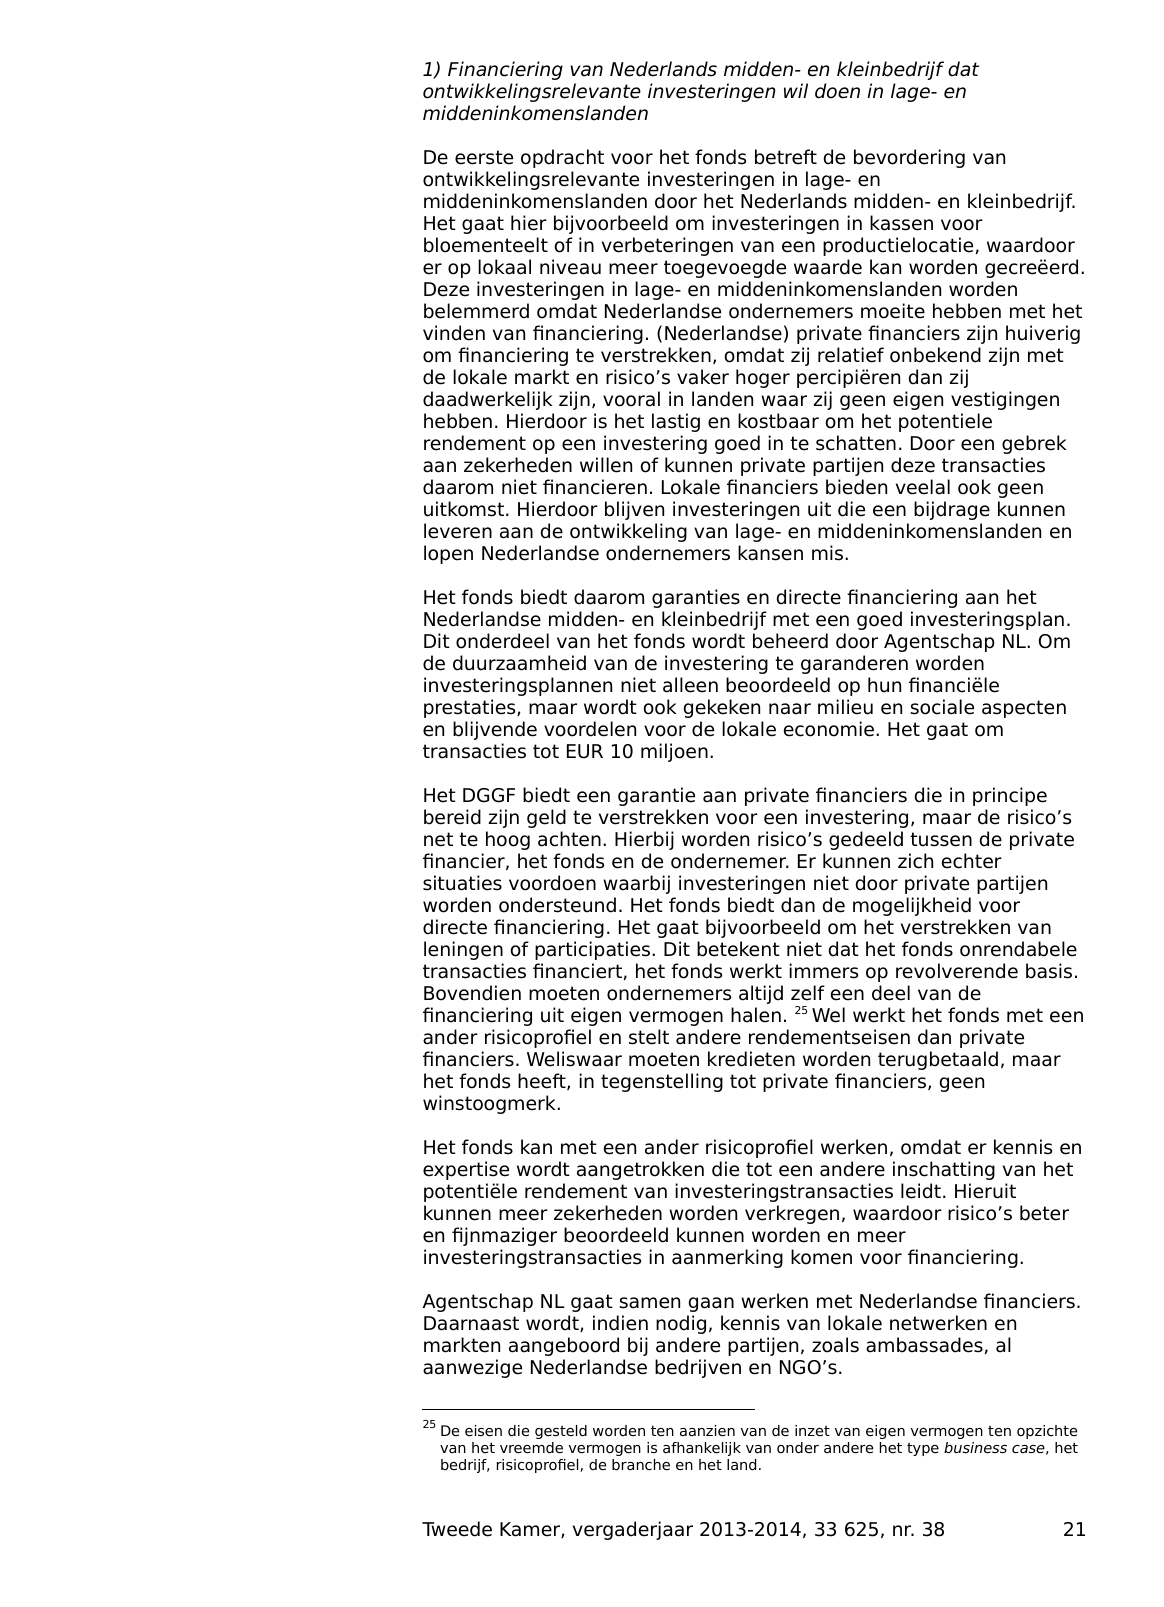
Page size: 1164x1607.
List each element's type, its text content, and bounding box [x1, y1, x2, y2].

subtitle 1) Financiering van Nederlands midden- en kleinbedrijf dat ontwikkelingsrelevante investeringen wil doen in lage- en middeninkomenslanden [422, 59, 1087, 125]
text Het DGGF biedt een garantie aan private financiers die in principe bereid zijn geld te verstrekken voor een investering, maar de risico’s net te hoog achten. Hierbij worden risico’s gedeeld tussen de private financier, het fonds en de ondernemer. Er kunnen zich echter situaties voordoen waarbij investeringen niet door private partijen worden ondersteund. Het fonds biedt dan de mogelijkheid voor directe financiering. Het gaat bijvoorbeeld om het verstrekken van leningen of participaties. Dit betekent niet dat het fonds onrendabele transacties financiert, het fonds werkt immers op revolverende basis. Bovendien moeten ondernemers altijd zelf een deel van de financiering uit eigen vermogen halen. Wel werkt het fonds met een ander risicoprofiel en stelt andere rendementseisen dan private financiers. Weliswaar moeten kredieten worden terugbetaald, maar het fonds heeft, in tegenstelling tot private financiers, geen winstoogmerk. [422, 785, 1087, 1115]
text Agentschap NL gaat samen gaan werken met Nederlandse financiers. Daarnaast wordt, indien nodig, kennis van lokale netwerken en markten aangeboord bij andere partijen, zoals ambassades, al aanwezige Nederlandse bedrijven en NGO’s. [422, 1291, 1087, 1379]
text Het fonds kan met een ander risicoprofiel werken, omdat er kennis en expertise wordt aangetrokken die tot een andere inschatting van het potentiële rendement van investeringstransacties leidt. Hieruit kunnen meer zekerheden worden verkregen, waardoor risico’s beter en fijnmaziger beoordeeld kunnen worden en meer investeringstransacties in aanmerking komen voor financiering. [422, 1137, 1087, 1269]
text De eerste opdracht voor het fonds betreft de bevordering van ontwikkelingsrelevante investeringen in lage- en middeninkomenslanden door het Nederlands midden- en kleinbedrijf. Het gaat hier bijvoorbeeld om investeringen in kassen voor bloementeelt of in verbeteringen van een productielocatie, waardoor er op lokaal niveau meer toegevoegde waarde kan worden gecreëerd. Deze investeringen in lage- en middeninkomenslanden worden belemmerd omdat Nederlandse ondernemers moeite hebben met het vinden van financiering. (Nederlandse) private financiers zijn huiverig om financiering te verstrekken, omdat zij relatief onbekend zijn met de lokale markt en risico’s vaker hoger percipiëren dan zij daadwerkelijk zijn, vooral in landen waar zij geen eigen vestigingen hebben. Hierdoor is het lastig en kostbaar om het potentiele rendement op een investering goed in te schatten. Door een gebrek aan zekerheden willen of kunnen private partijen deze transacties daarom niet financieren. Lokale financiers bieden veelal ook geen uitkomst. Hierdoor blijven investeringen uit die een bijdrage kunnen leveren aan de ontwikkeling van lage- en middeninkomenslanden en lopen Nederlandse ondernemers kansen mis. [422, 147, 1087, 565]
text Het fonds biedt daarom garanties en directe financiering aan het Nederlandse midden- en kleinbedrijf met een goed investeringsplan. Dit onderdeel van het fonds wordt beheerd door Agentschap NL. Om de duurzaamheid van de investering te garanderen worden investeringsplannen niet alleen beoordeeld op hun financiële prestaties, maar wordt ook gekeken naar milieu en sociale aspecten en blijvende voordelen voor de lokale economie. Het gaat om transacties tot EUR 10 miljoen. [422, 587, 1087, 763]
text De eisen die gesteld worden ten aanzien van de inzet van eigen vermogen ten opzichte van het vreemde vermogen is afhankelijk van onder andere het type business case, het bedrijf, risicoprofiel, de branche en het land. [422, 1418, 1087, 1474]
